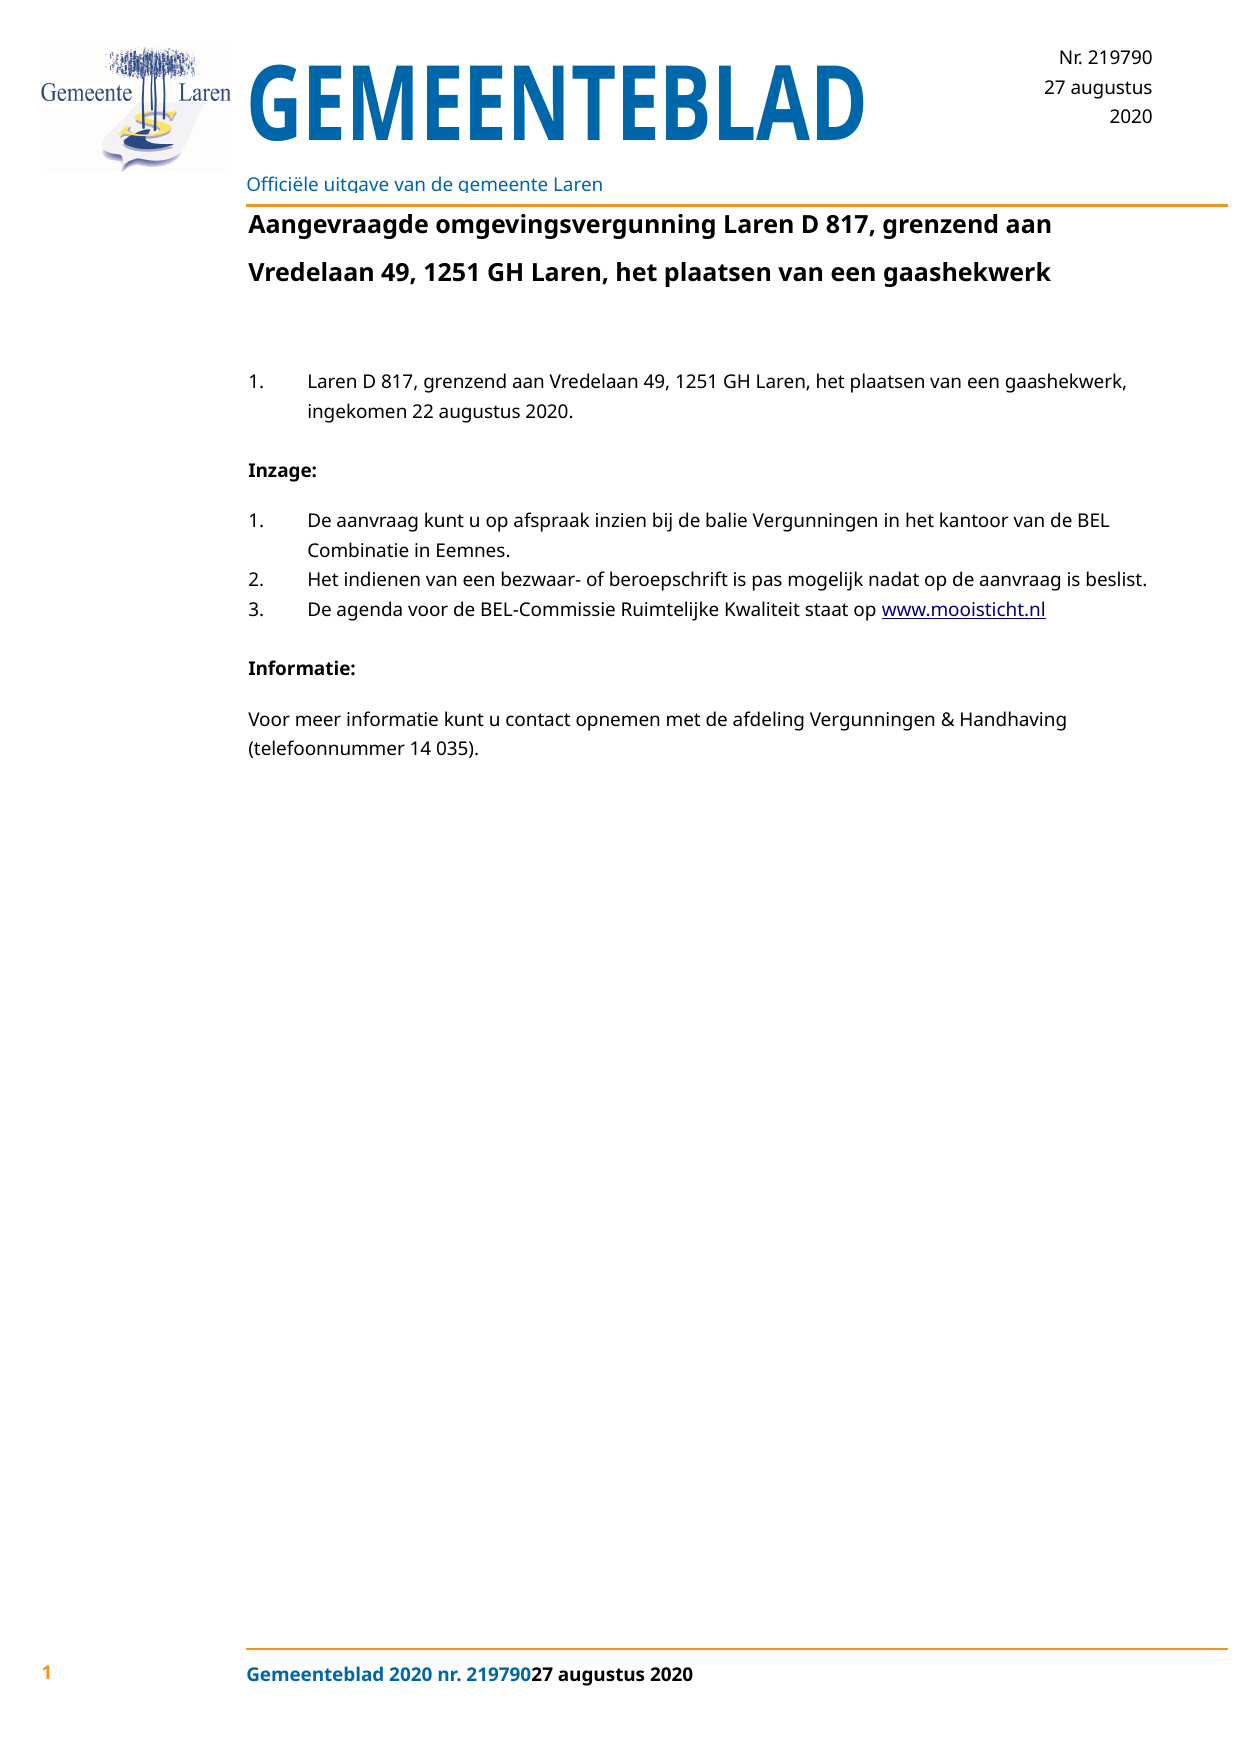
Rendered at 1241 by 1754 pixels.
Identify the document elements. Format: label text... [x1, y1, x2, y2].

text Voor meer informatie kunt u contact opnemen met de afdeling Vergunningen & Handhaving (telefoonnummer 14 035). [248, 706, 1152, 761]
picture [41, 47, 231, 172]
list De agenda voor de BEL-Commissie Ruimtelijke Kwaliteit staat op www.mooisticht.nl [248, 596, 1152, 622]
text Inzage: [248, 457, 1152, 483]
list Laren D 817, grenzend aan Vredelaan 49, 1251 GH Laren, het plaatsen van een gaashekwerk, ingekomen 22 augustus 2020. [248, 368, 1152, 424]
list De aanvraag kunt u op afspraak inzien bij de balie Vergunningen in het kantoor van de BEL Combinatie in Eemnes. [248, 507, 1152, 563]
text Informatie: [248, 655, 1152, 681]
text Aangevraagde omgevingsvergunning Laren D 817, grenzend aan Vredelaan 49, 1251 GH Laren, het plaatsen van een gaashekwerk [248, 207, 1152, 288]
list Het indienen van een bezwaar- of beroepschrift is pas mogelijk nadat op de aanvraag is beslist. [248, 567, 1152, 592]
